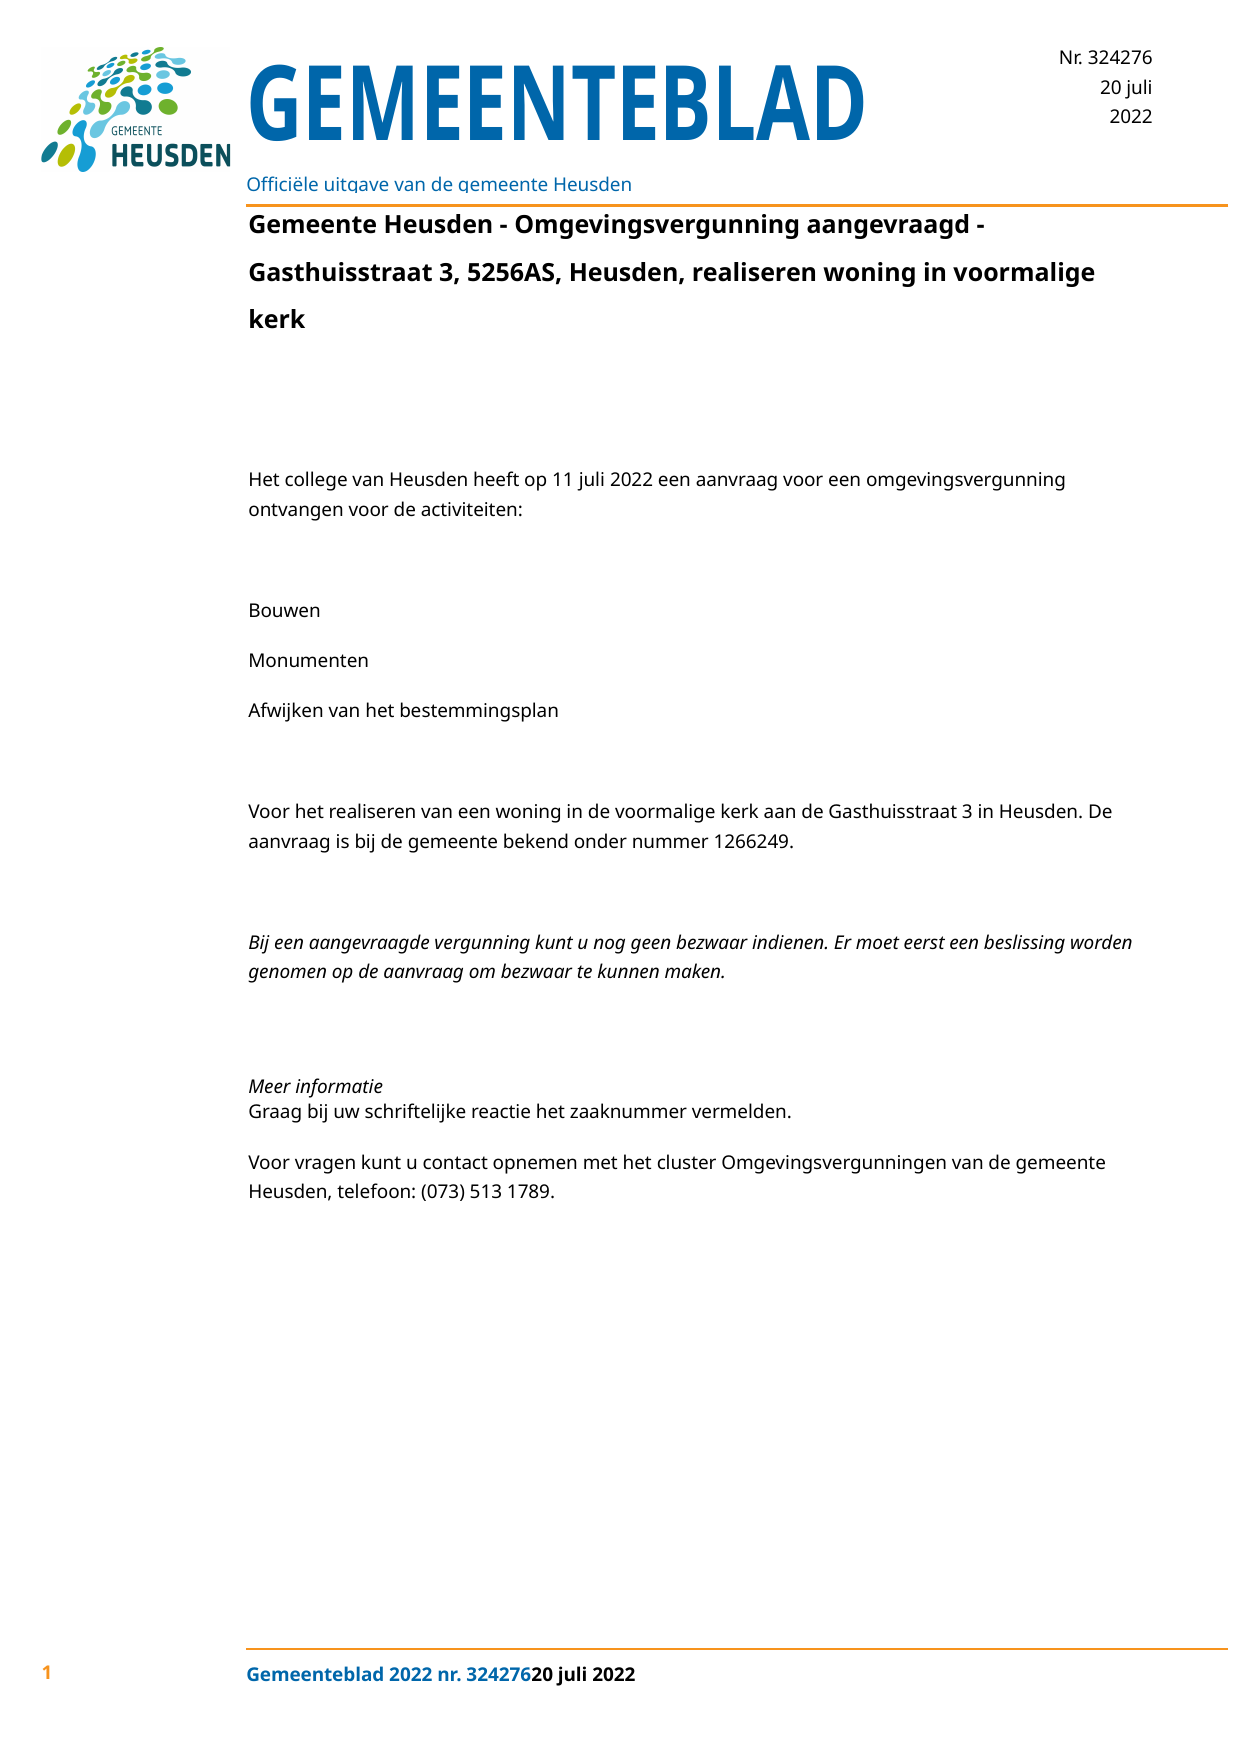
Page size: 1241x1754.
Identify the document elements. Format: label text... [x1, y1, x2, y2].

text Gemeente Heusden - Omgevingsvergunning aangevraagd - Gasthuisstraat 3, 5256AS, Heusden, realiseren woning in voormalige kerk [248, 207, 1152, 336]
text Bouwen [248, 597, 1152, 622]
text Voor het realiseren van een woning in de voormalige kerk aan de Gasthuisstraat 3 in Heusden. De aanvraag is bij de gemeente bekend onder nummer 1266249. [248, 798, 1152, 854]
text Voor vragen kunt u contact opnemen met het cluster Omgevingsvergunningen van de gemeente Heusden, telefoon: (073) 513 1789. [248, 1149, 1152, 1204]
picture [41, 47, 231, 172]
text Bij een aangevraagde vergunning kunt u nog geen bezwaar indienen. Er moet eerst een beslissing worden genomen op de aanvraag om bezwaar te kunnen maken. [248, 929, 1152, 984]
text Het college van Heusden heeft op 11 juli 2022 een aanvraag voor een omgevingsvergunning ontvangen voor de activiteiten: [248, 466, 1152, 522]
text Meer informatie [248, 1073, 1152, 1098]
text Graag bij uw schriftelijke reactie het zaaknummer vermelden. [248, 1098, 1152, 1124]
text Afwijken van het bestemmingsplan [248, 698, 1152, 723]
text Monumenten [248, 647, 1152, 673]
